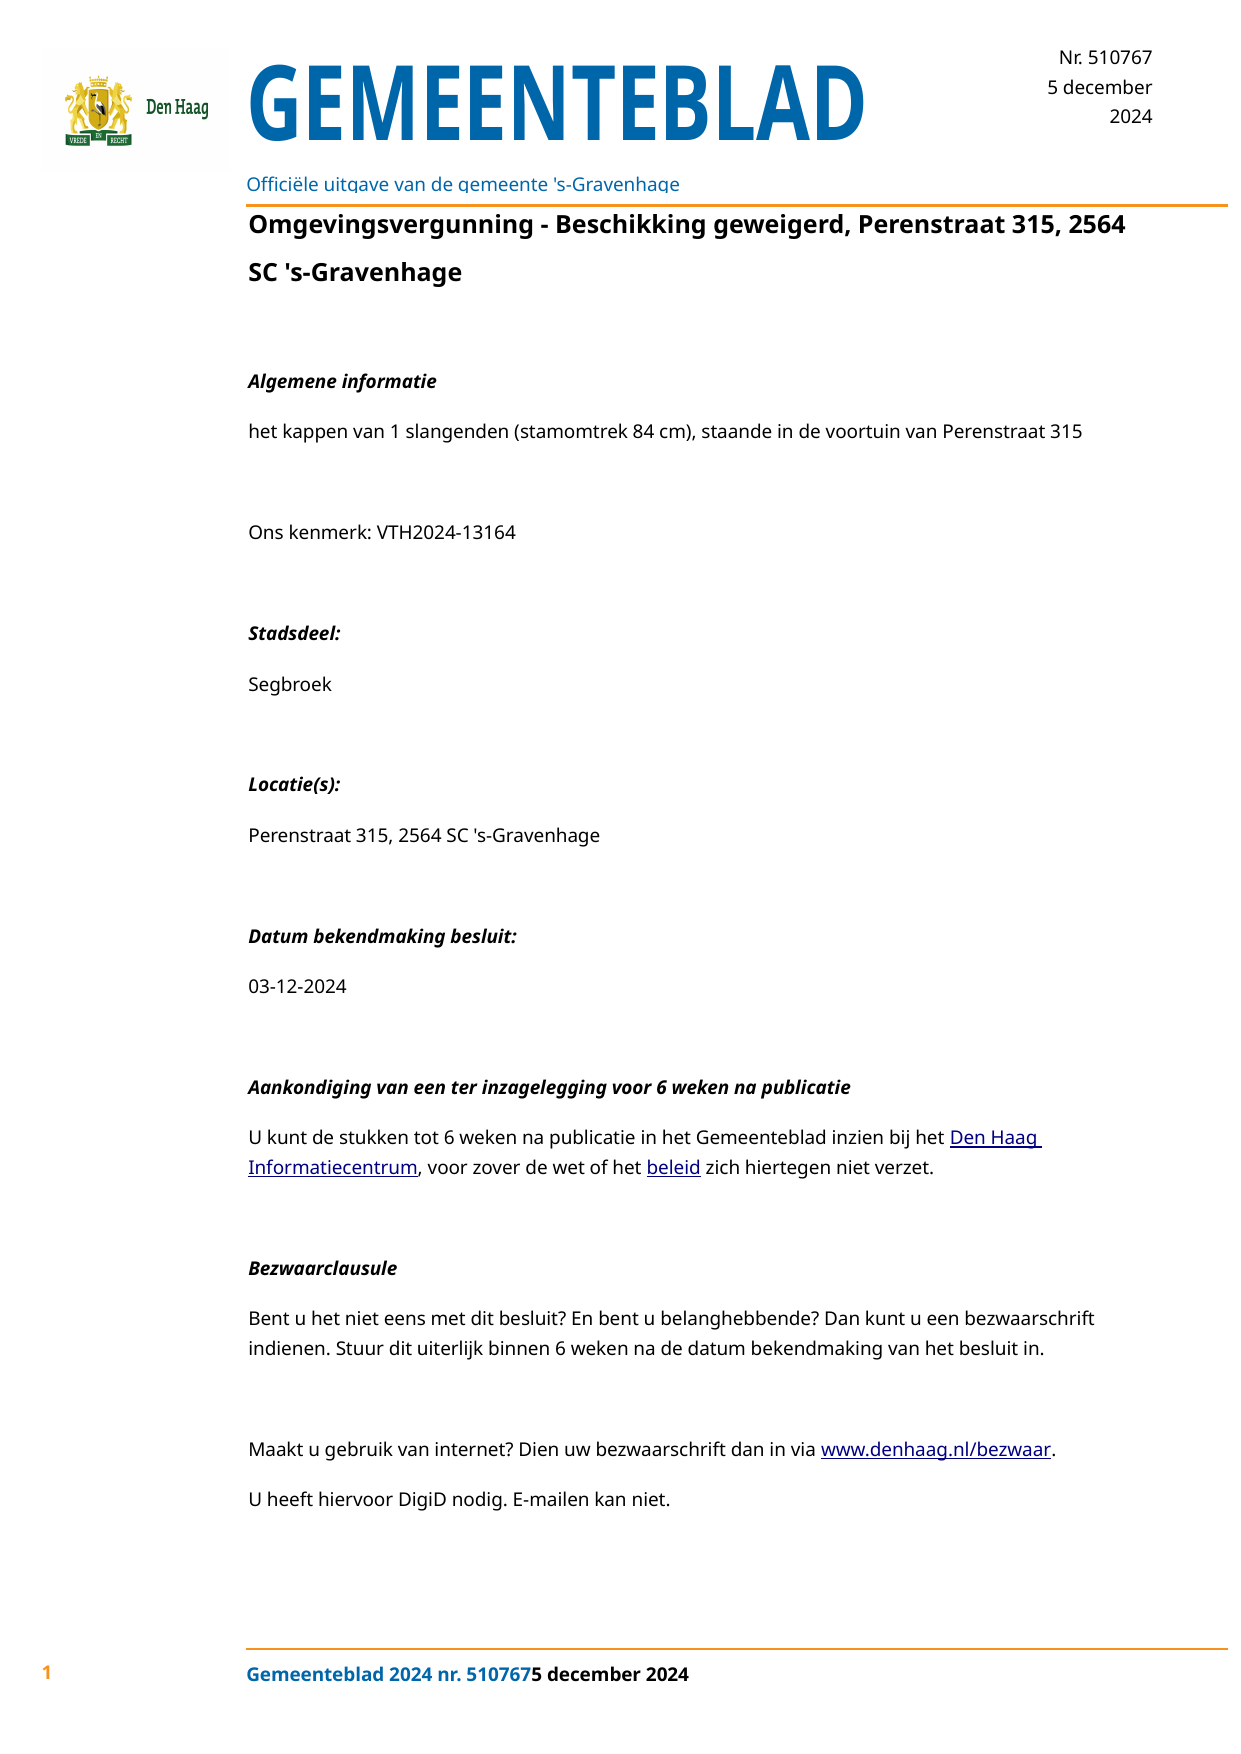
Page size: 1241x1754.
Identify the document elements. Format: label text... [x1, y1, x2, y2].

text Locatie(s): [248, 772, 1152, 797]
text 03-12-2024 [248, 973, 1152, 999]
text Bezwaarclausule [248, 1255, 1152, 1281]
text Perenstraat 315, 2564 SC 's-Gravenhage [248, 822, 1152, 848]
text U heeft hiervoor DigiD nodig. E-mailen kan niet. [248, 1486, 1152, 1512]
text Bent u het niet eens met dit besluit? En bent u belanghebbende? Dan kunt u een bezwaarschrift indienen. Stuur dit uiterlijk binnen 6 weken na de datum bekendmaking van het besluit in. [248, 1305, 1152, 1361]
text Algemene informatie [248, 368, 1152, 394]
text Segbroek [248, 671, 1152, 697]
text Stadsdeel: [248, 620, 1152, 646]
text Ons kenmerk: VTH2024-13164 [248, 519, 1152, 545]
text Aankondiging van een ter inzagelegging voor 6 weken na publicatie [248, 1074, 1152, 1100]
text Maakt u gebruik van internet? Dien uw bezwaarschrift dan in via www.denhaag.nl/bezwaar. [248, 1436, 1152, 1462]
text Omgevingsvergunning - Beschikking geweigerd, Perenstraat 315, 2564 SC 's-Gravenhage [248, 207, 1152, 288]
text U kunt de stukken tot 6 weken na publicatie in het Gemeenteblad inzien bij het Den Haag Informatiecentrum, voor zover de wet of het beleid zich hiertegen niet verzet. [248, 1124, 1152, 1180]
text Datum bekendmaking besluit: [248, 923, 1152, 949]
picture [41, 47, 231, 172]
text het kappen van 1 slangenden (stamomtrek 84 cm), staande in de voortuin van Perenstraat 315 [248, 419, 1152, 444]
